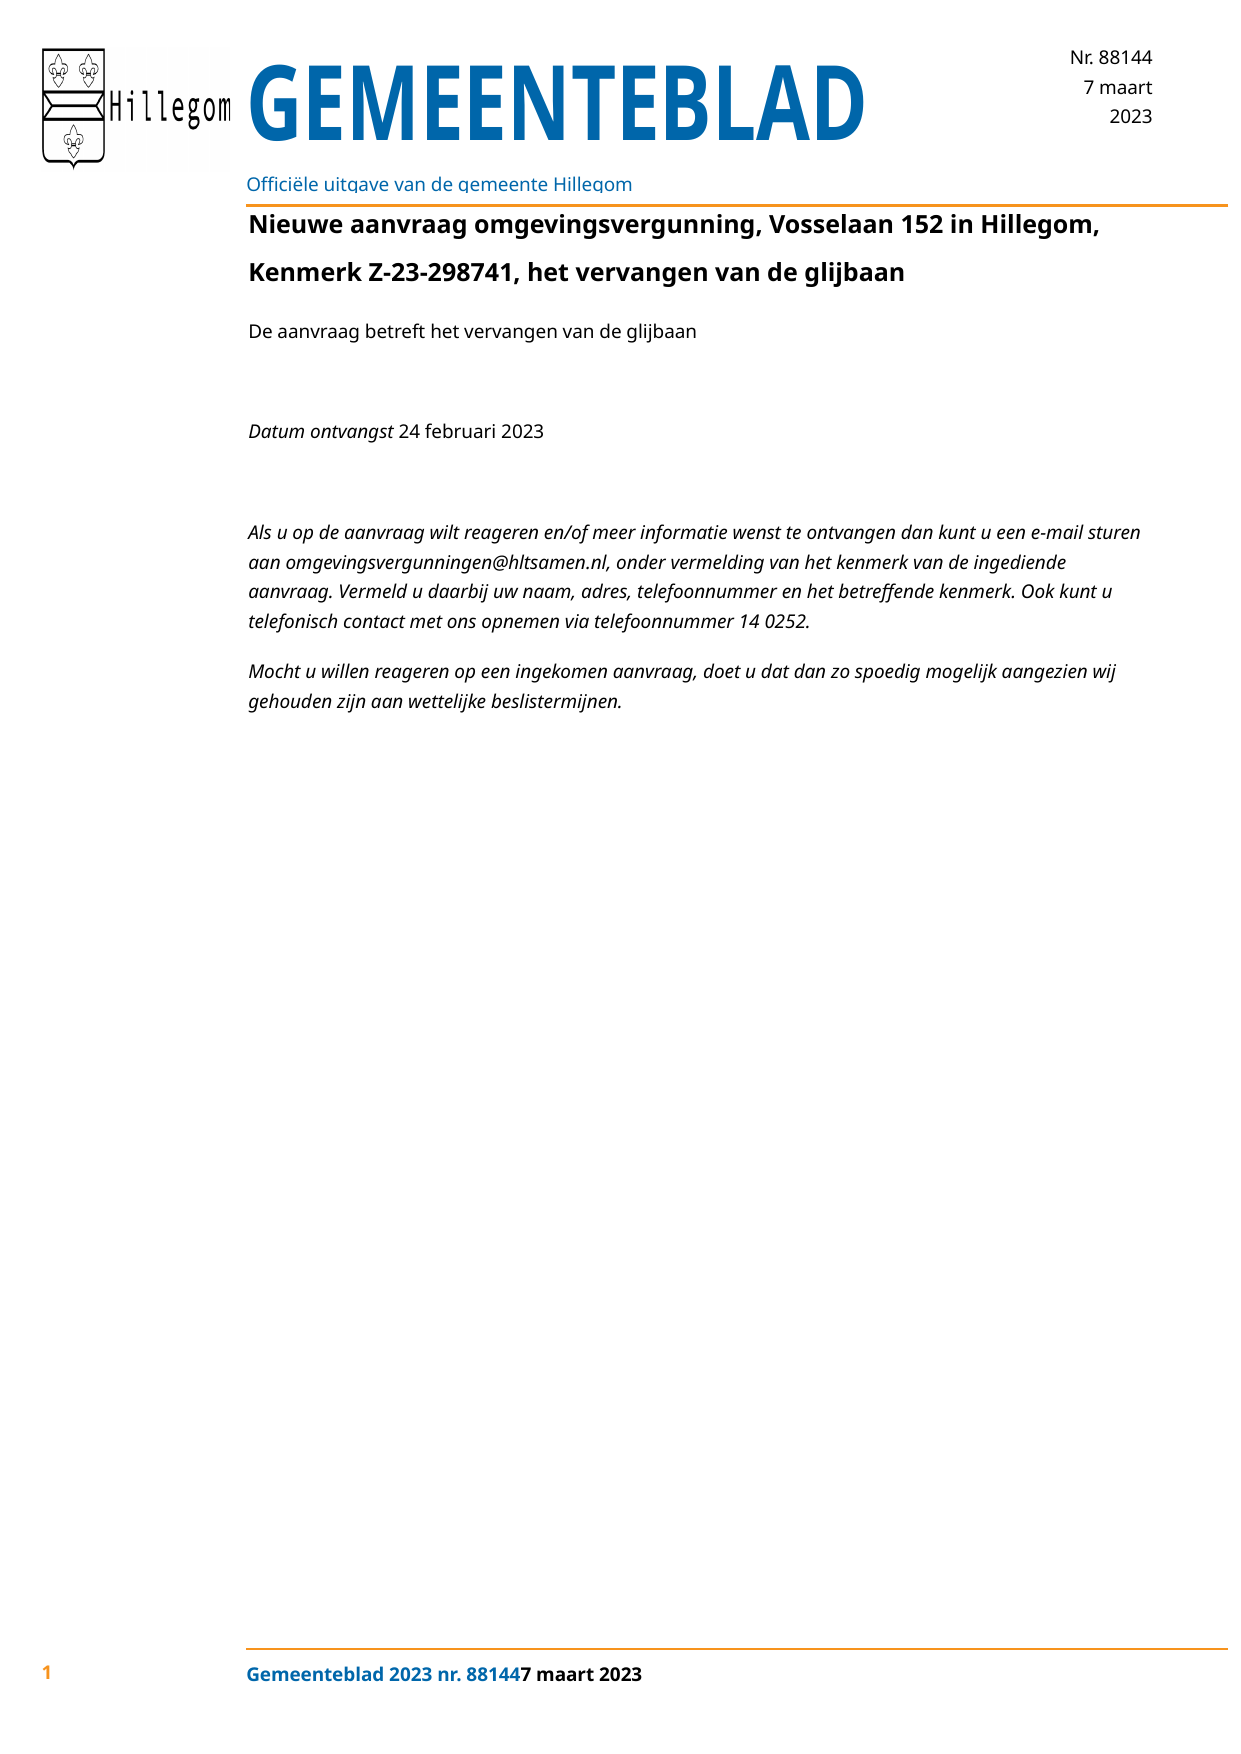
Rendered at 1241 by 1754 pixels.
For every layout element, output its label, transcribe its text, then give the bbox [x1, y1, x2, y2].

text Mocht u willen reageren op een ingekomen aanvraag, doet u dat dan zo spoedig mogelijk aangezien wij gehouden zijn aan wettelijke beslistermijnen. [248, 659, 1152, 714]
text Nieuwe aanvraag omgevingsvergunning, Vosselaan 152 in Hillegom, Kenmerk Z-23-298741, het vervangen van de glijbaan [248, 207, 1152, 288]
picture [41, 47, 231, 172]
text Als u op de aanvraag wilt reageren en/of meer informatie wenst te ontvangen dan kunt u een e-mail sturen aan omgevingsvergunningen@hltsamen.nl, onder vermelding van het kenmerk van de ingediende aanvraag. Vermeld u daarbij uw naam, adres, telefoonnummer en het betreffende kenmerk. Ook kunt u telefonisch contact met ons opnemen via telefoonnummer 14 0252. [248, 519, 1152, 634]
text De aanvraag betreft het vervangen van de glijbaan [248, 318, 1152, 344]
text Datum ontvangst 24 februari 2023 [248, 419, 1152, 444]
